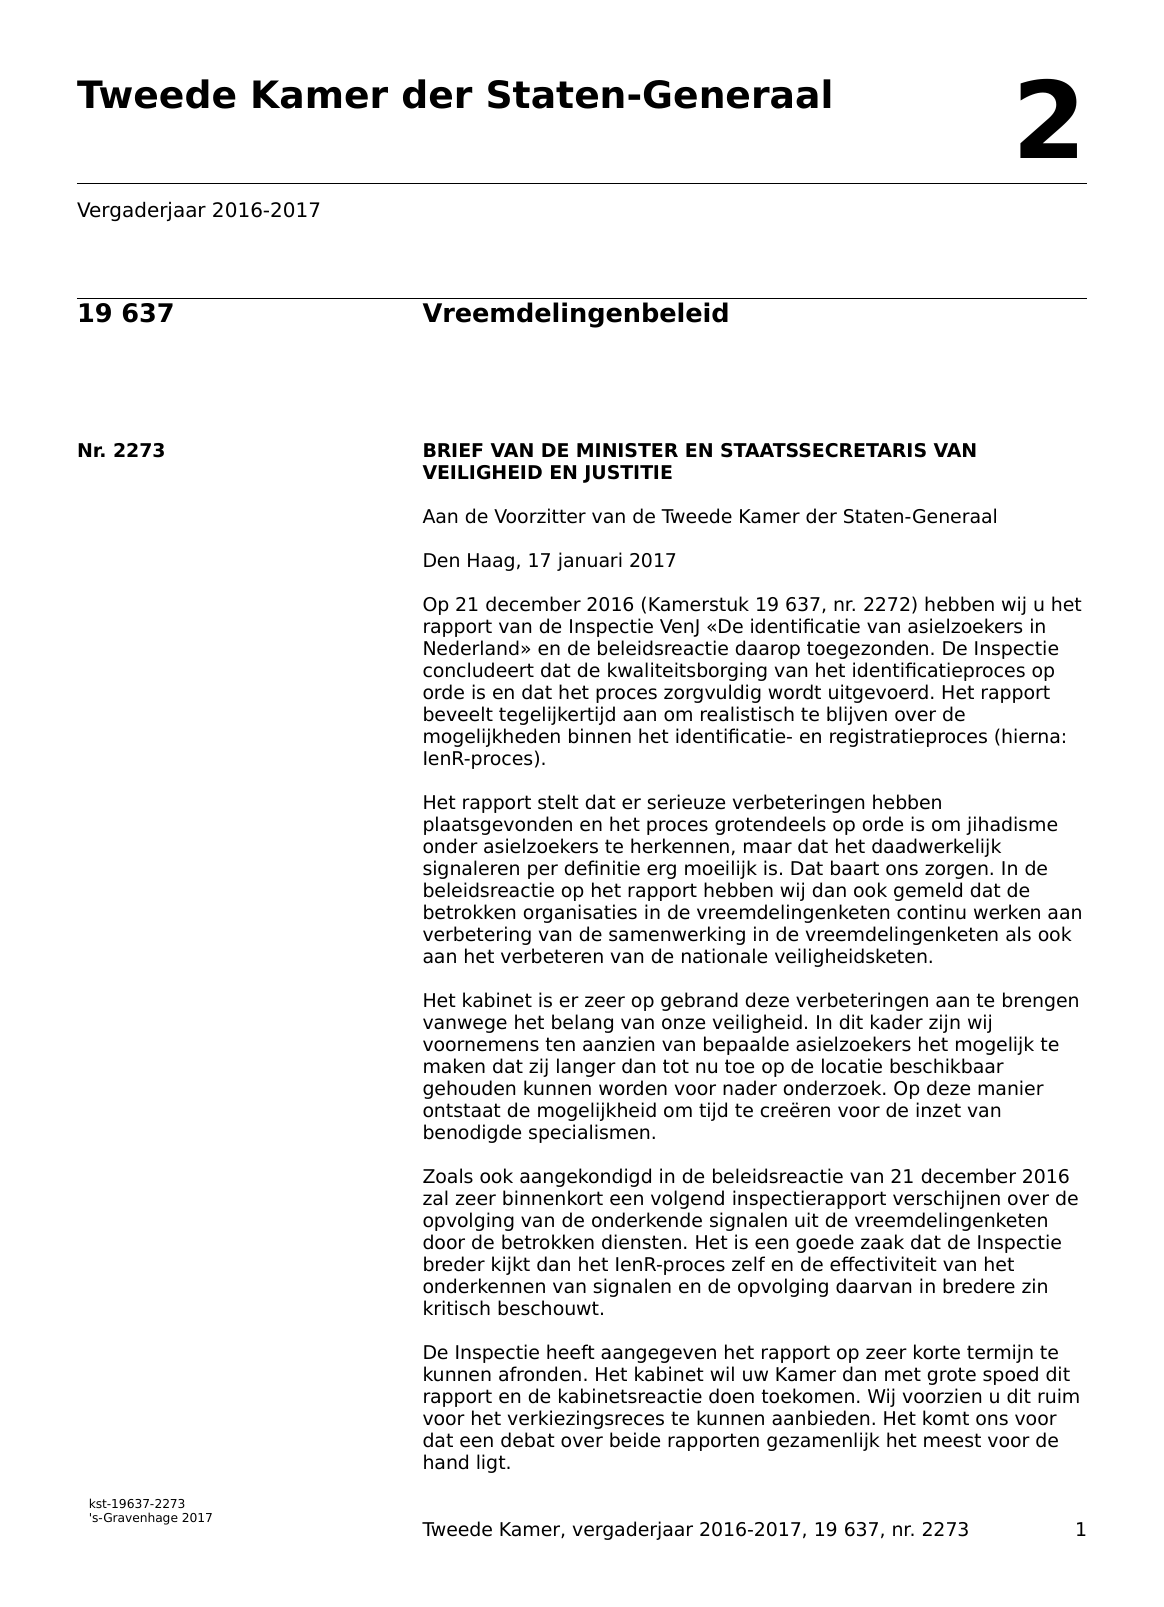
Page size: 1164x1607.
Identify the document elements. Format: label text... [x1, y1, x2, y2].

text Den Haag, 17 januari 2017 [422, 550, 1087, 572]
text Aan de Voorzitter van de Tweede Kamer der Staten-Generaal [422, 506, 1087, 528]
table_header Tweede Kamer der Staten-Generaal [77, 59, 886, 183]
subtitle 19 637 Vreemdelingenbeleid [77, 299, 1087, 329]
text De Inspectie heeft aangegeven het rapport op zeer korte termijn te kunnen afronden. Het kabinet wil uw Kamer dan met grote spoed dit rapport en de kabinetsreactie doen toekomen. Wij voorzien u dit ruim voor het verkiezingsreces te kunnen aanbieden. Het komt ons voor dat een debat over beide rapporten gezamenlijk het meest voor de hand ligt. [422, 1342, 1087, 1474]
table_header 2 [886, 59, 1087, 183]
text Het rapport stelt dat er serieuze verbeteringen hebben plaatsgevonden en het proces grotendeels op orde is om jihadisme onder asielzoekers te herkennen, maar dat het daadwerkelijk signaleren per definitie erg moeilijk is. Dat baart ons zorgen. In de beleidsreactie op het rapport hebben wij dan ook gemeld dat de betrokken organisaties in de vreemdelingenketen continu werken aan verbetering van de samenwerking in de vreemdelingenketen als ook aan het verbeteren van de nationale veiligheidsketen. [422, 792, 1087, 968]
text Zoals ook aangekondigd in de beleidsreactie van 21 december 2016 zal zeer binnenkort een volgend inspectierapport verschijnen over de opvolging van de onderkende signalen uit de vreemdelingenketen door de betrokken diensten. Het is een goede zaak dat de Inspectie breder kijkt dan het IenR-proces zelf en de effectiviteit van het onderkennen van signalen en de opvolging daarvan in bredere zin kritisch beschouwt. [422, 1166, 1087, 1320]
text 's-Gravenhage 2017 [88, 1511, 323, 1525]
text Het kabinet is er zeer op gebrand deze verbeteringen aan te brengen vanwege het belang van onze veiligheid. In dit kader zijn wij voornemens ten aanzien van bepaalde asielzoekers het mogelijk te maken dat zij langer dan tot nu toe op de locatie beschikbaar gehouden kunnen worden voor nader onderzoek. Op deze manier ontstaat de mogelijkheid om tijd te creëren voor de inzet van benodigde specialismen. [422, 990, 1087, 1144]
text Op 21 december 2016 (Kamerstuk 19 637, nr. 2272) hebben wij u het rapport van de Inspectie VenJ «De identificatie van asielzoekers in Nederland» en de beleidsreactie daarop toegezonden. De Inspectie concludeert dat de kwaliteitsborging van het identificatieproces op orde is en dat het proces zorgvuldig wordt uitgevoerd. Het rapport beveelt tegelijkertijd aan om realistisch te blijven over de mogelijkheden binnen het identificatie- en registratieproces (hierna: IenR-proces). [422, 594, 1087, 770]
subtitle Nr. 2273 BRIEF VAN DE MINISTER EN STAATSSECRETARIS VAN VEILIGHEID EN JUSTITIE [77, 440, 1087, 484]
text kst-19637-2273 [88, 1497, 323, 1511]
table_cell Vergaderjaar 2016-2017 [77, 184, 1087, 298]
